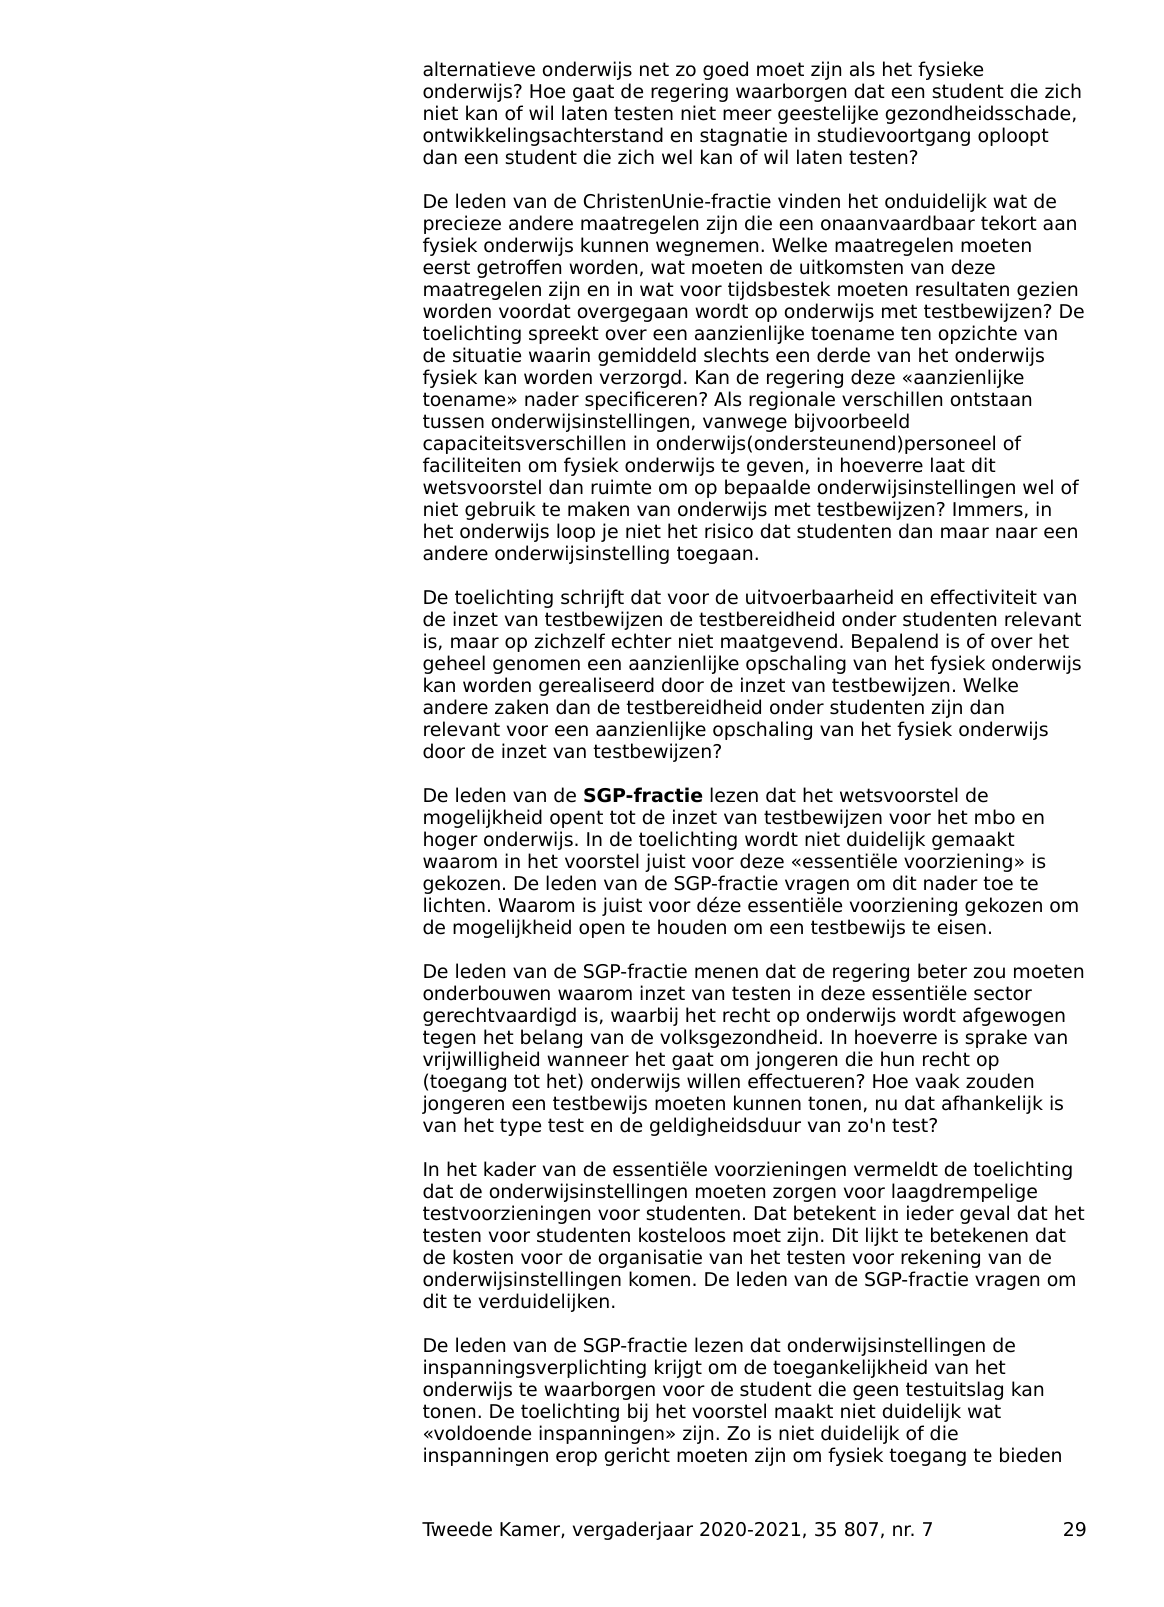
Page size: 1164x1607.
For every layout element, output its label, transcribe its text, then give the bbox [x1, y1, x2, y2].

text alternatieve onderwijs net zo goed moet zijn als het fysieke onderwijs? Hoe gaat de regering waarborgen dat een student die zich niet kan of wil laten testen niet meer geestelijke gezondheidsschade, ontwikkelingsachterstand en stagnatie in studievoortgang oploopt dan een student die zich wel kan of wil laten testen? [422, 59, 1087, 169]
text De leden van de SGP-fractie menen dat de regering beter zou moeten onderbouwen waarom inzet van testen in deze essentiële sector gerechtvaardigd is, waarbij het recht op onderwijs wordt afgewogen tegen het belang van de volksgezondheid. In hoeverre is sprake van vrijwilligheid wanneer het gaat om jongeren die hun recht op (toegang tot het) onderwijs willen effectueren? Hoe vaak zouden jongeren een testbewijs moeten kunnen tonen, nu dat afhankelijk is van het type test en de geldigheidsduur van zo'n test? [422, 961, 1087, 1137]
text De leden van de ChristenUnie-fractie vinden het onduidelijk wat de precieze andere maatregelen zijn die een onaanvaardbaar tekort aan fysiek onderwijs kunnen wegnemen. Welke maatregelen moeten eerst getroffen worden, wat moeten de uitkomsten van deze maatregelen zijn en in wat voor tijdsbestek moeten resultaten gezien worden voordat overgegaan wordt op onderwijs met testbewijzen? De toelichting spreekt over een aanzienlijke toename ten opzichte van de situatie waarin gemiddeld slechts een derde van het onderwijs fysiek kan worden verzorgd. Kan de regering deze «aanzienlijke toename» nader specificeren? Als regionale verschillen ontstaan tussen onderwijsinstellingen, vanwege bijvoorbeeld capaciteitsverschillen in onderwijs(ondersteunend)personeel of faciliteiten om fysiek onderwijs te geven, in hoeverre laat dit wetsvoorstel dan ruimte om op bepaalde onderwijsinstellingen wel of niet gebruik te maken van onderwijs met testbewijzen? Immers, in het onderwijs loop je niet het risico dat studenten dan maar naar een andere onderwijsinstelling toegaan. [422, 191, 1087, 565]
text De leden van de SGP-fractie lezen dat onderwijsinstellingen de inspanningsverplichting krijgt om de toegankelijkheid van het onderwijs te waarborgen voor de student die geen testuitslag kan tonen. De toelichting bij het voorstel maakt niet duidelijk wat «voldoende inspanningen» zijn. Zo is niet duidelijk of die inspanningen erop gericht moeten zijn om fysiek toegang te bieden [422, 1335, 1087, 1467]
text De toelichting schrijft dat voor de uitvoerbaarheid en effectiviteit van de inzet van testbewijzen de testbereidheid onder studenten relevant is, maar op zichzelf echter niet maatgevend. Bepalend is of over het geheel genomen een aanzienlijke opschaling van het fysiek onderwijs kan worden gerealiseerd door de inzet van testbewijzen. Welke andere zaken dan de testbereidheid onder studenten zijn dan relevant voor een aanzienlijke opschaling van het fysiek onderwijs door de inzet van testbewijzen? [422, 587, 1087, 763]
text In het kader van de essentiële voorzieningen vermeldt de toelichting dat de onderwijsinstellingen moeten zorgen voor laagdrempelige testvoorzieningen voor studenten. Dat betekent in ieder geval dat het testen voor studenten kosteloos moet zijn. Dit lijkt te betekenen dat de kosten voor de organisatie van het testen voor rekening van de onderwijsinstellingen komen. De leden van de SGP-fractie vragen om dit te verduidelijken. [422, 1159, 1087, 1313]
text De leden van de SGP-fractie lezen dat het wetsvoorstel de mogelijkheid opent tot de inzet van testbewijzen voor het mbo en hoger onderwijs. In de toelichting wordt niet duidelijk gemaakt waarom in het voorstel juist voor deze «essentiële voorziening» is gekozen. De leden van de SGP-fractie vragen om dit nader toe te lichten. Waarom is juist voor déze essentiële voorziening gekozen om de mogelijkheid open te houden om een testbewijs te eisen. [422, 785, 1087, 939]
